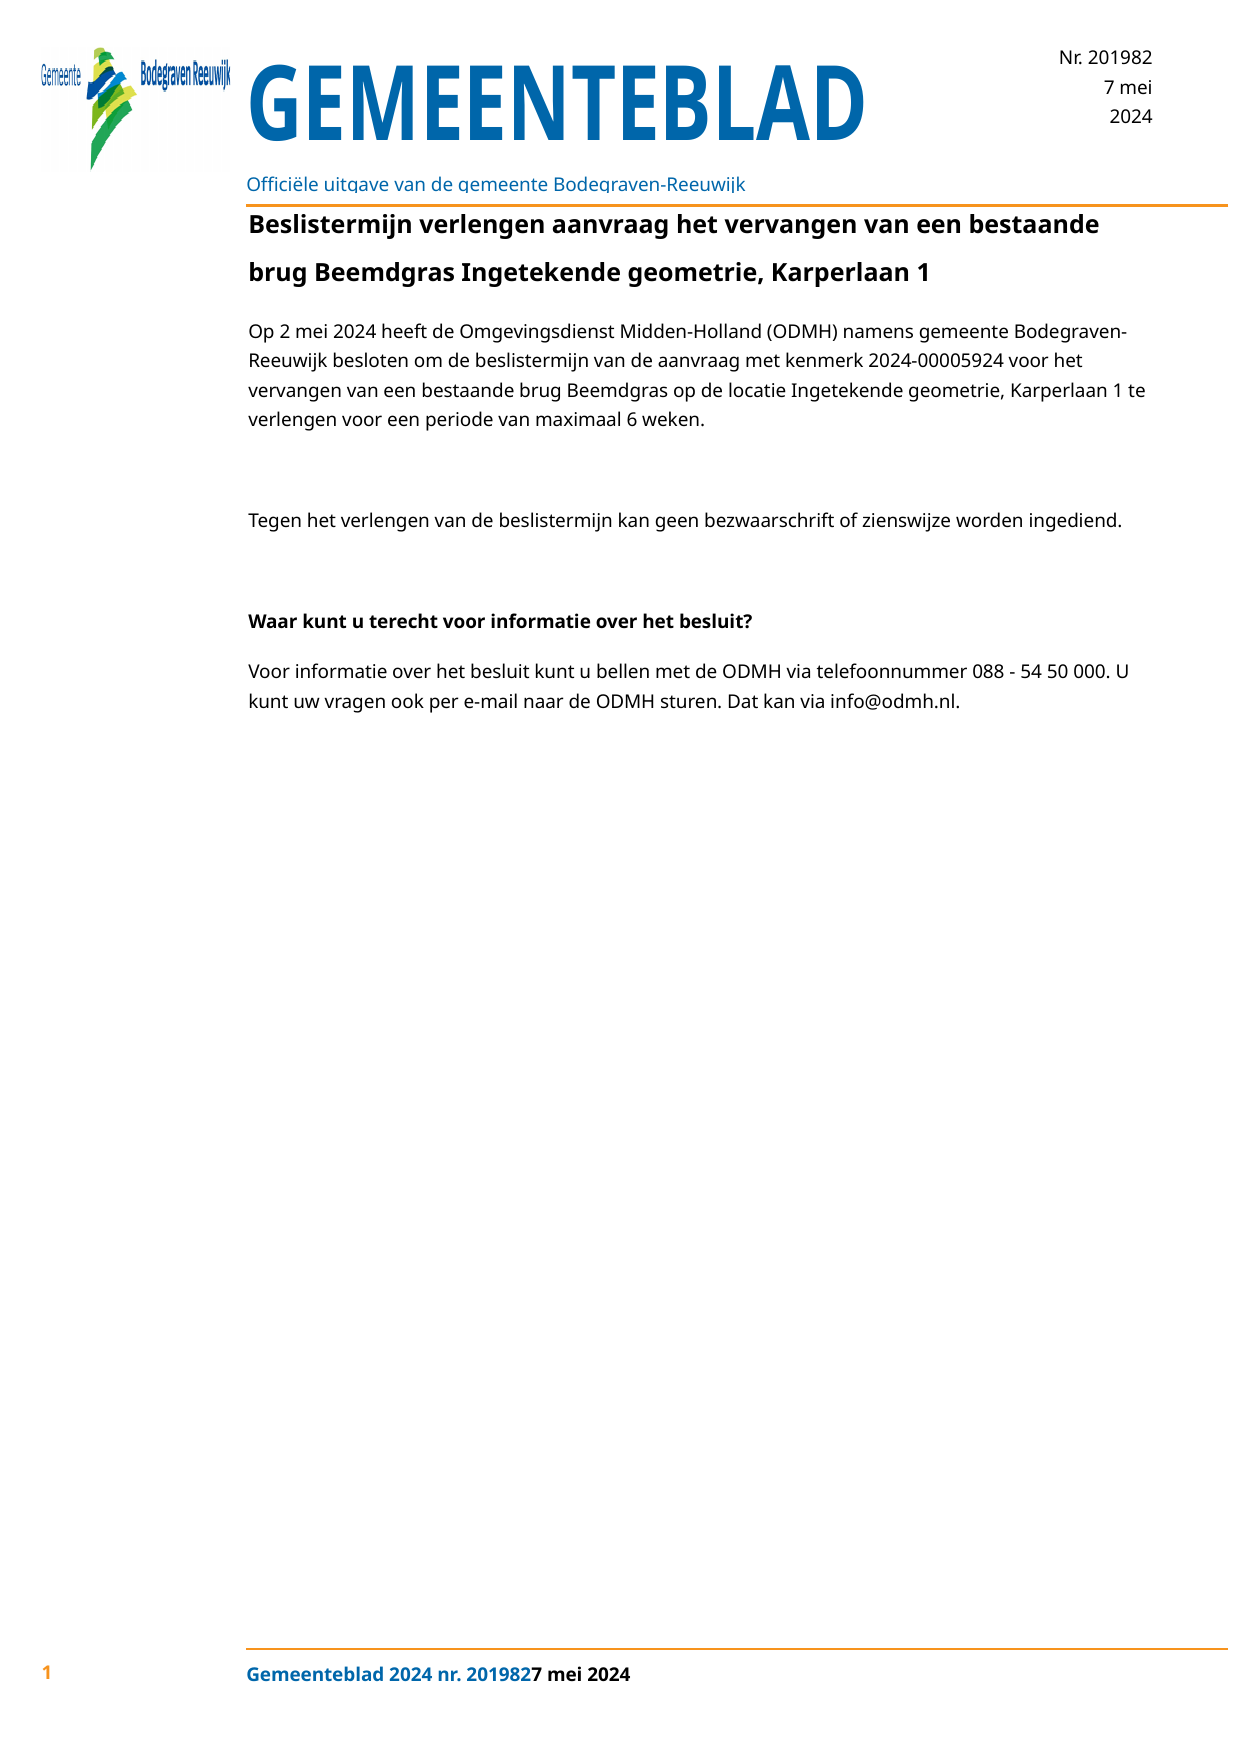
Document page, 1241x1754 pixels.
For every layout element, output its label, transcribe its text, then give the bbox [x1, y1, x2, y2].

text Op 2 mei 2024 heeft de Omgevingsdienst Midden-Holland (ODMH) namens gemeente Bodegraven-Reeuwijk besloten om de beslistermijn van de aanvraag met kenmerk 2024-00005924 voor het vervangen van een bestaande brug Beemdgras op de locatie Ingetekende geometrie, Karperlaan 1 te verlengen voor een periode van maximaal 6 weken. [248, 318, 1152, 432]
text Voor informatie over het besluit kunt u bellen met de ODMH via telefoonnummer 088 - 54 50 000. U kunt uw vragen ook per e-mail naar de ODMH sturen. Dat kan via info@odmh.nl. [248, 659, 1152, 714]
text Tegen het verlengen van de beslistermijn kan geen bezwaarschrift of zienswijze worden ingediend. [248, 507, 1152, 533]
picture [41, 47, 231, 172]
text Waar kunt u terecht voor informatie over het besluit? [248, 608, 1152, 634]
text Beslistermijn verlengen aanvraag het vervangen van een bestaande brug Beemdgras Ingetekende geometrie, Karperlaan 1 [248, 207, 1152, 288]
